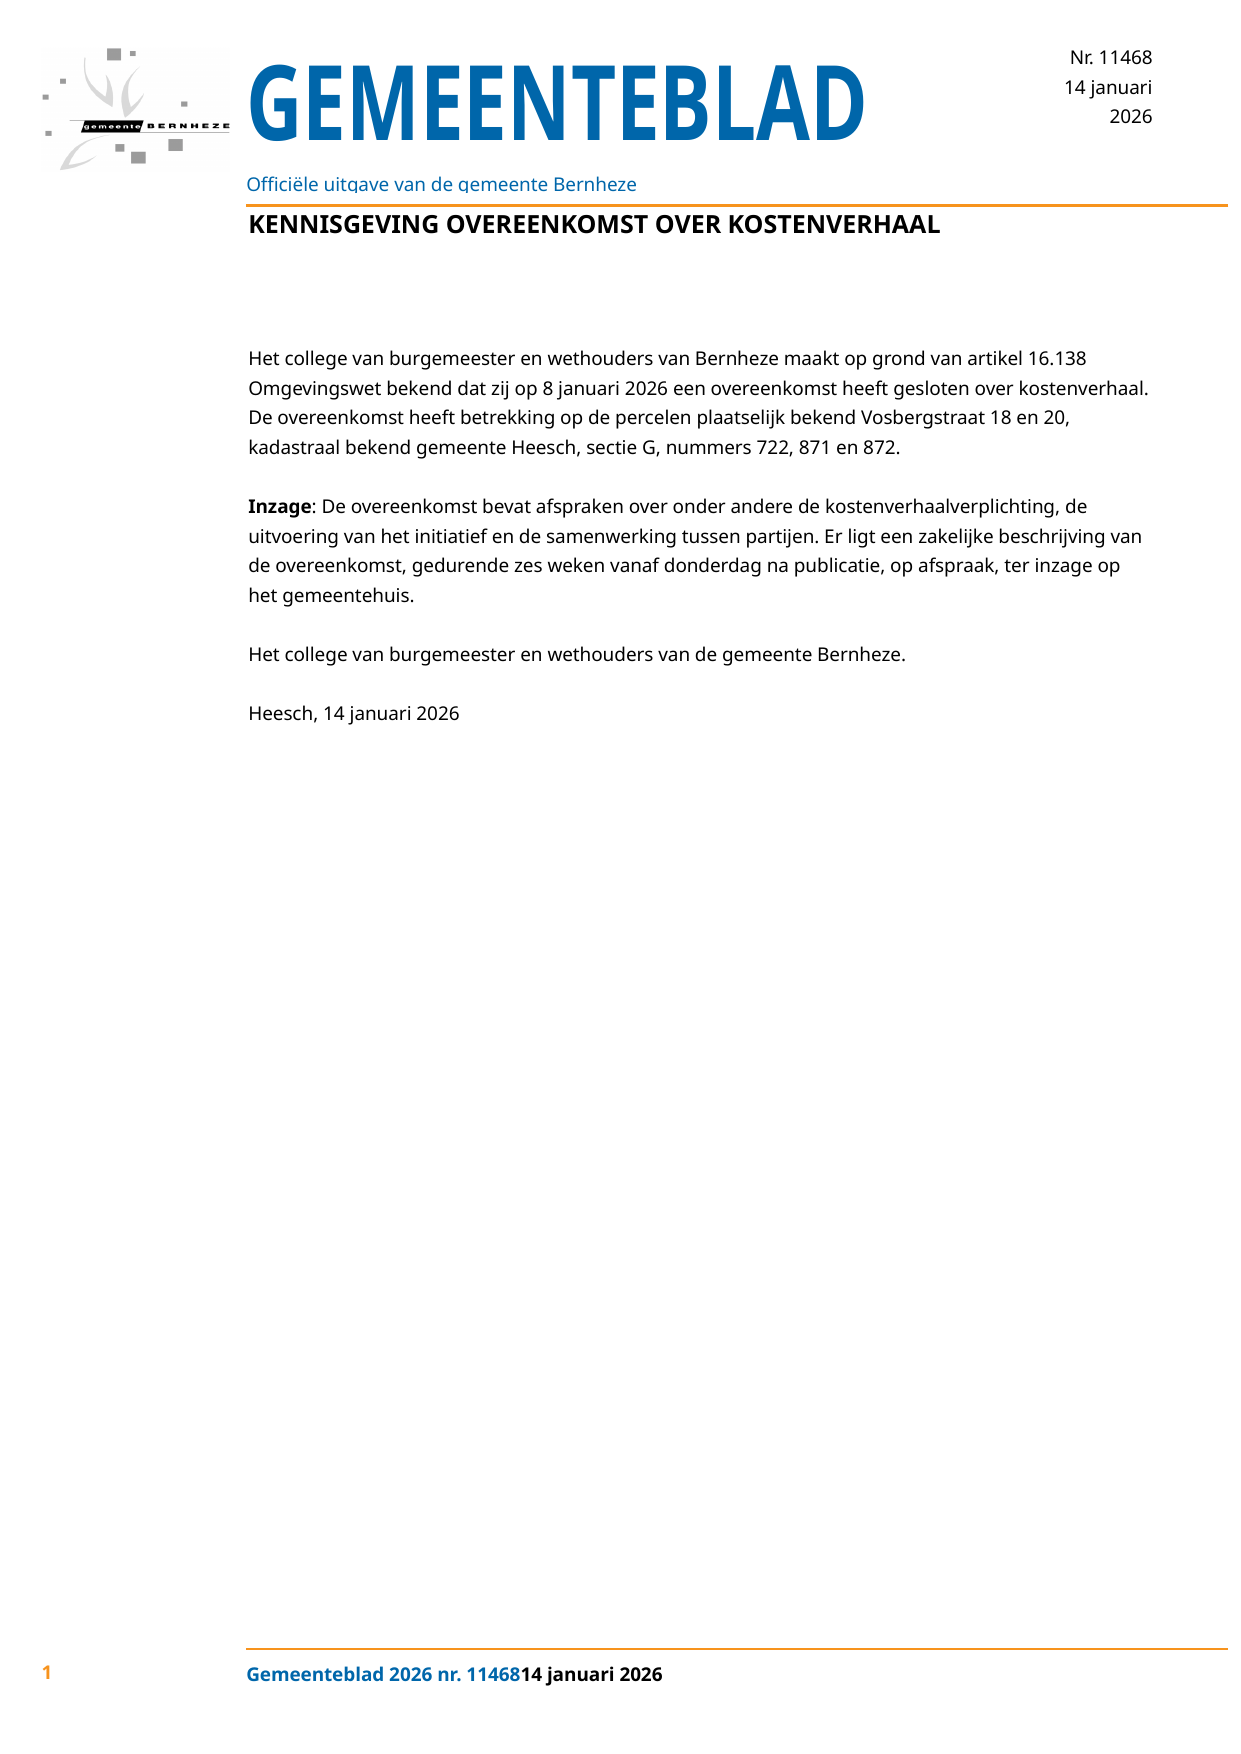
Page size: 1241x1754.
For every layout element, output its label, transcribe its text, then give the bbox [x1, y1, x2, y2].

text KENNISGEVING OVEREENKOMST OVER KOSTENVERHAAL [248, 207, 1152, 241]
text Inzage: De overeenkomst bevat afspraken over onder andere de kostenverhaalverplichting, de uitvoering van het initiatief en de samenwerking tussen partijen. Er ligt een zakelijke beschrijving van de overeenkomst, gedurende zes weken vanaf donderdag na publicatie, op afspraak, ter inzage op het gemeentehuis. [248, 493, 1152, 608]
picture [41, 47, 231, 172]
text Het college van burgemeester en wethouders van de gemeente Bernheze. [248, 641, 1152, 667]
text Heesch, 14 januari 2026 [248, 700, 1152, 726]
text Het college van burgemeester en wethouders van Bernheze maakt op grond van artikel 16.138 Omgevingswet bekend dat zij op 8 januari 2026 een overeenkomst heeft gesloten over kostenverhaal. De overeenkomst heeft betrekking op de percelen plaatselijk bekend Vosbergstraat 18 en 20, kadastraal bekend gemeente Heesch, sectie G, nummers 722, 871 en 872. [248, 345, 1152, 460]
